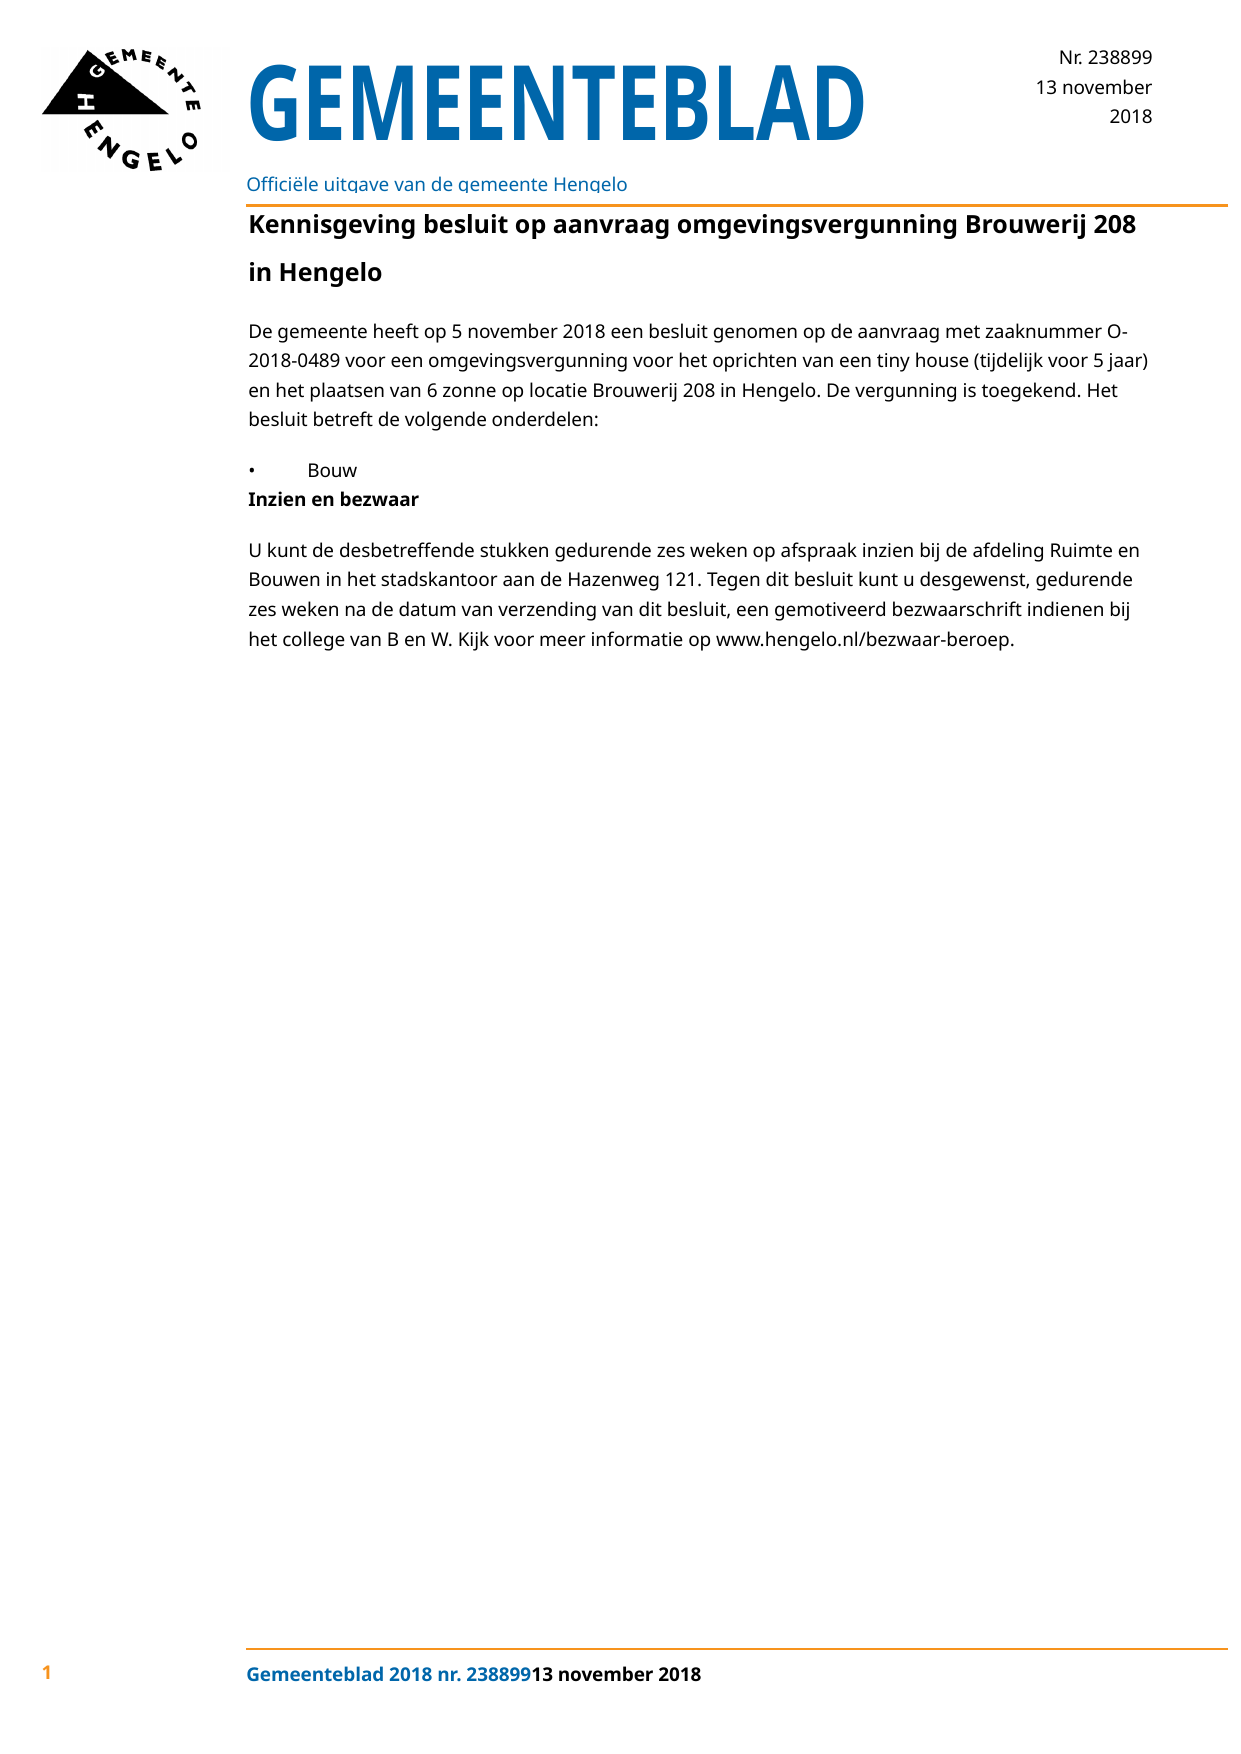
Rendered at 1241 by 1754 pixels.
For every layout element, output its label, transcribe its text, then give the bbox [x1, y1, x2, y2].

picture [41, 47, 231, 172]
text U kunt de desbetreffende stukken gedurende zes weken op afspraak inzien bij de afdeling Ruimte en Bouwen in het stadskantoor aan de Hazenweg 121. Tegen dit besluit kunt u desgewenst, gedurende zes weken na de datum van verzending van dit besluit, een gemotiveerd bezwaarschrift indienen bij het college van B en W. Kijk voor meer informatie op www.hengelo.nl/bezwaar-beroep. [248, 537, 1152, 652]
text De gemeente heeft op 5 november 2018 een besluit genomen op de aanvraag met zaaknummer O-2018-0489 voor een omgevingsvergunning voor het oprichten van een tiny house (tijdelijk voor 5 jaar) en het plaatsen van 6 zonne op locatie Brouwerij 208 in Hengelo. De vergunning is toegekend. Het besluit betreft de volgende onderdelen: [248, 318, 1152, 432]
text Kennisgeving besluit op aanvraag omgevingsvergunning Brouwerij 208 in Hengelo [248, 207, 1152, 288]
text Inzien en bezwaar [248, 487, 1152, 512]
list Bouw [248, 457, 1152, 483]
